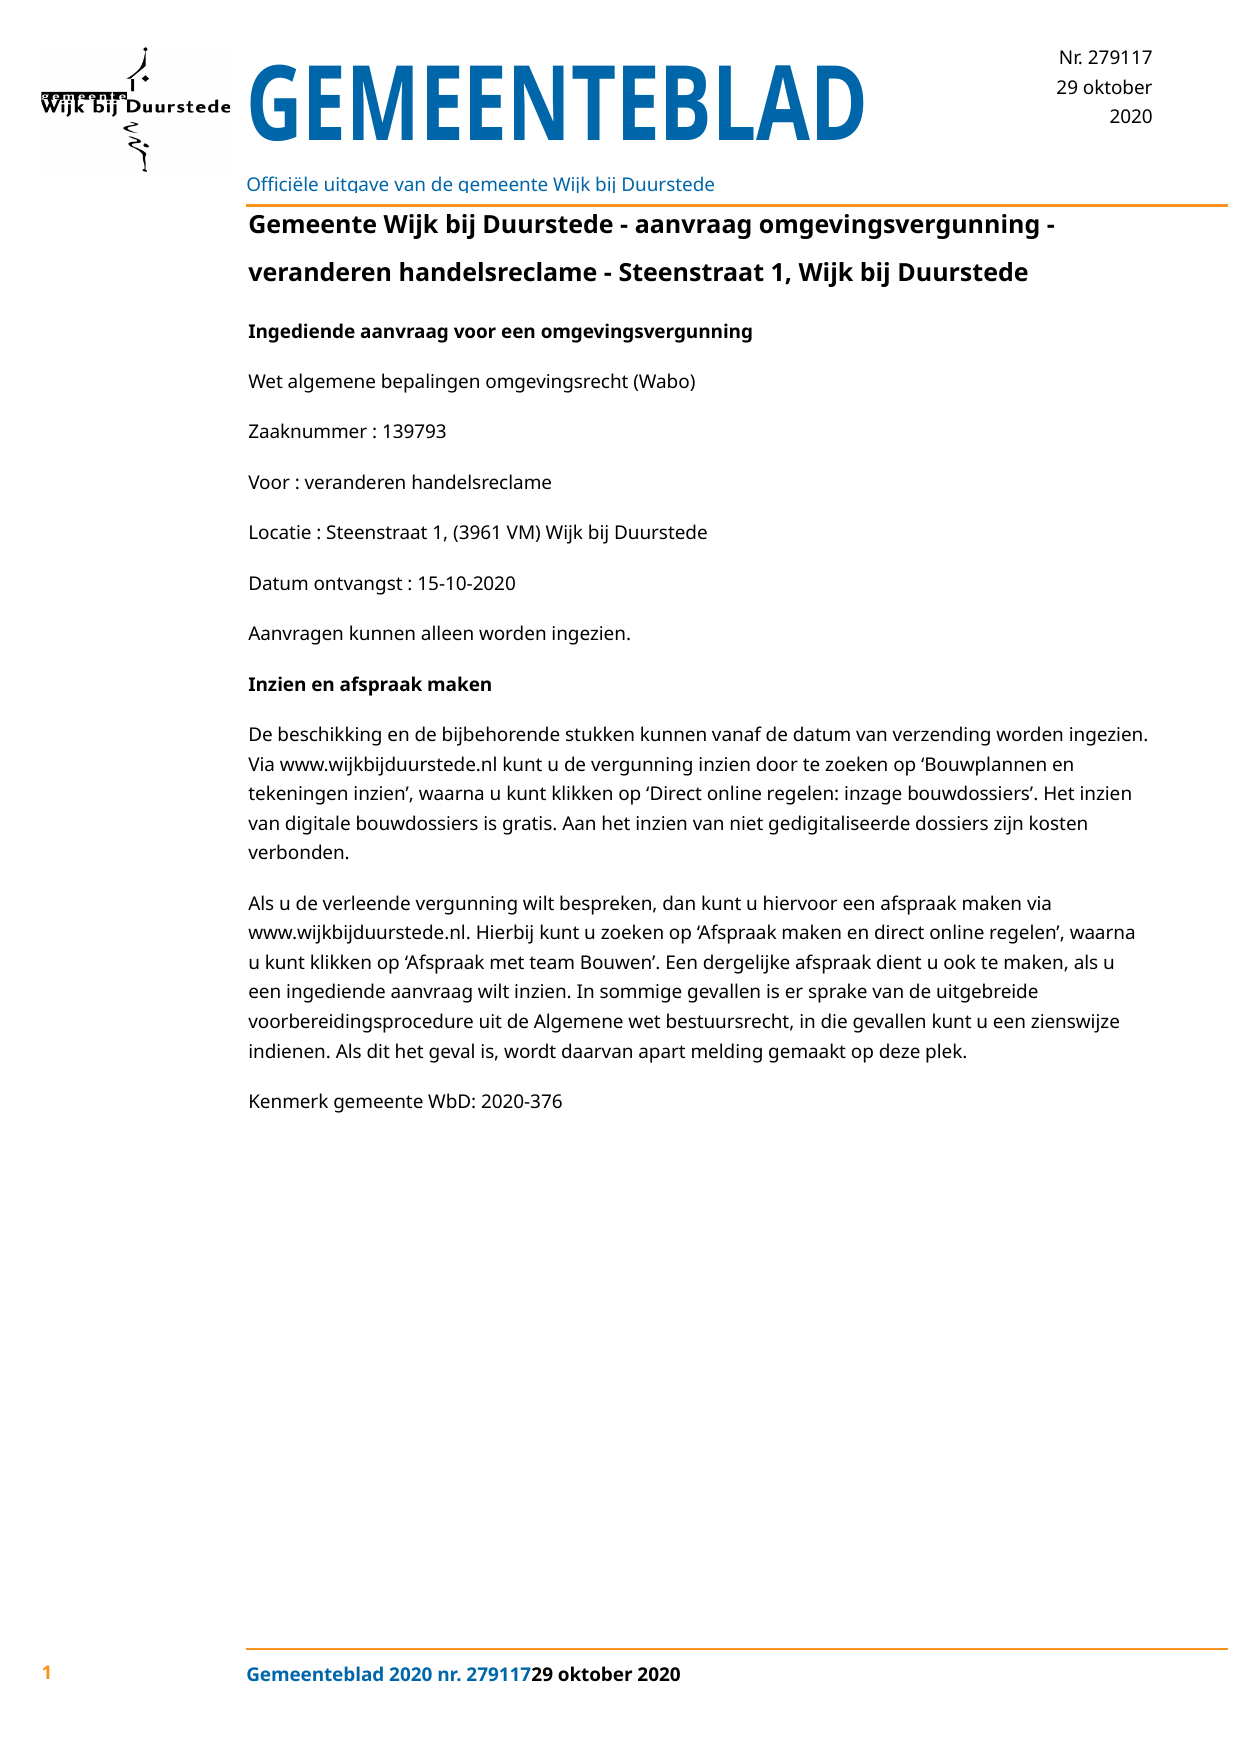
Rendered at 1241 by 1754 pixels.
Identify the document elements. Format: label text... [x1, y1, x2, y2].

text Ingediende aanvraag voor een omgevingsvergunning [248, 318, 1152, 344]
text Voor : veranderen handelsreclame [248, 469, 1152, 495]
text De beschikking en de bijbehorende stukken kunnen vanaf de datum van verzending worden ingezien. Via www.wijkbijduurstede.nl kunt u de vergunning inzien door te zoeken op ‘Bouwplannen en tekeningen inzien’, waarna u kunt klikken op ‘Direct online regelen: inzage bouwdossiers’. Het inzien van digitale bouwdossiers is gratis. Aan het inzien van niet gedigitaliseerde dossiers zijn kosten verbonden. [248, 721, 1152, 865]
picture [41, 47, 231, 172]
text Inzien en afspraak maken [248, 671, 1152, 697]
text Kenmerk gemeente WbD: 2020-376 [248, 1088, 1152, 1114]
text Wet algemene bepalingen omgevingsrecht (Wabo) [248, 368, 1152, 394]
text Aanvragen kunnen alleen worden ingezien. [248, 620, 1152, 646]
text Zaaknummer : 139793 [248, 419, 1152, 444]
text Als u de verleende vergunning wilt bespreken, dan kunt u hiervoor een afspraak maken via www.wijkbijduurstede.nl. Hierbij kunt u zoeken op ‘Afspraak maken en direct online regelen’, waarna u kunt klikken op ‘Afspraak met team Bouwen’. Een dergelijke afspraak dient u ook te maken, als u een ingediende aanvraag wilt inzien. In sommige gevallen is er sprake van de uitgebreide voorbereidingsprocedure uit de Algemene wet bestuursrecht, in die gevallen kunt u een zienswijze indienen. Als dit het geval is, wordt daarvan apart melding gemaakt op deze plek. [248, 890, 1152, 1064]
text Datum ontvangst : 15-10-2020 [248, 570, 1152, 596]
text Gemeente Wijk bij Duurstede - aanvraag omgevingsvergunning - veranderen handelsreclame - Steenstraat 1, Wijk bij Duurstede [248, 207, 1152, 288]
text Locatie : Steenstraat 1, (3961 VM) Wijk bij Duurstede [248, 519, 1152, 545]
